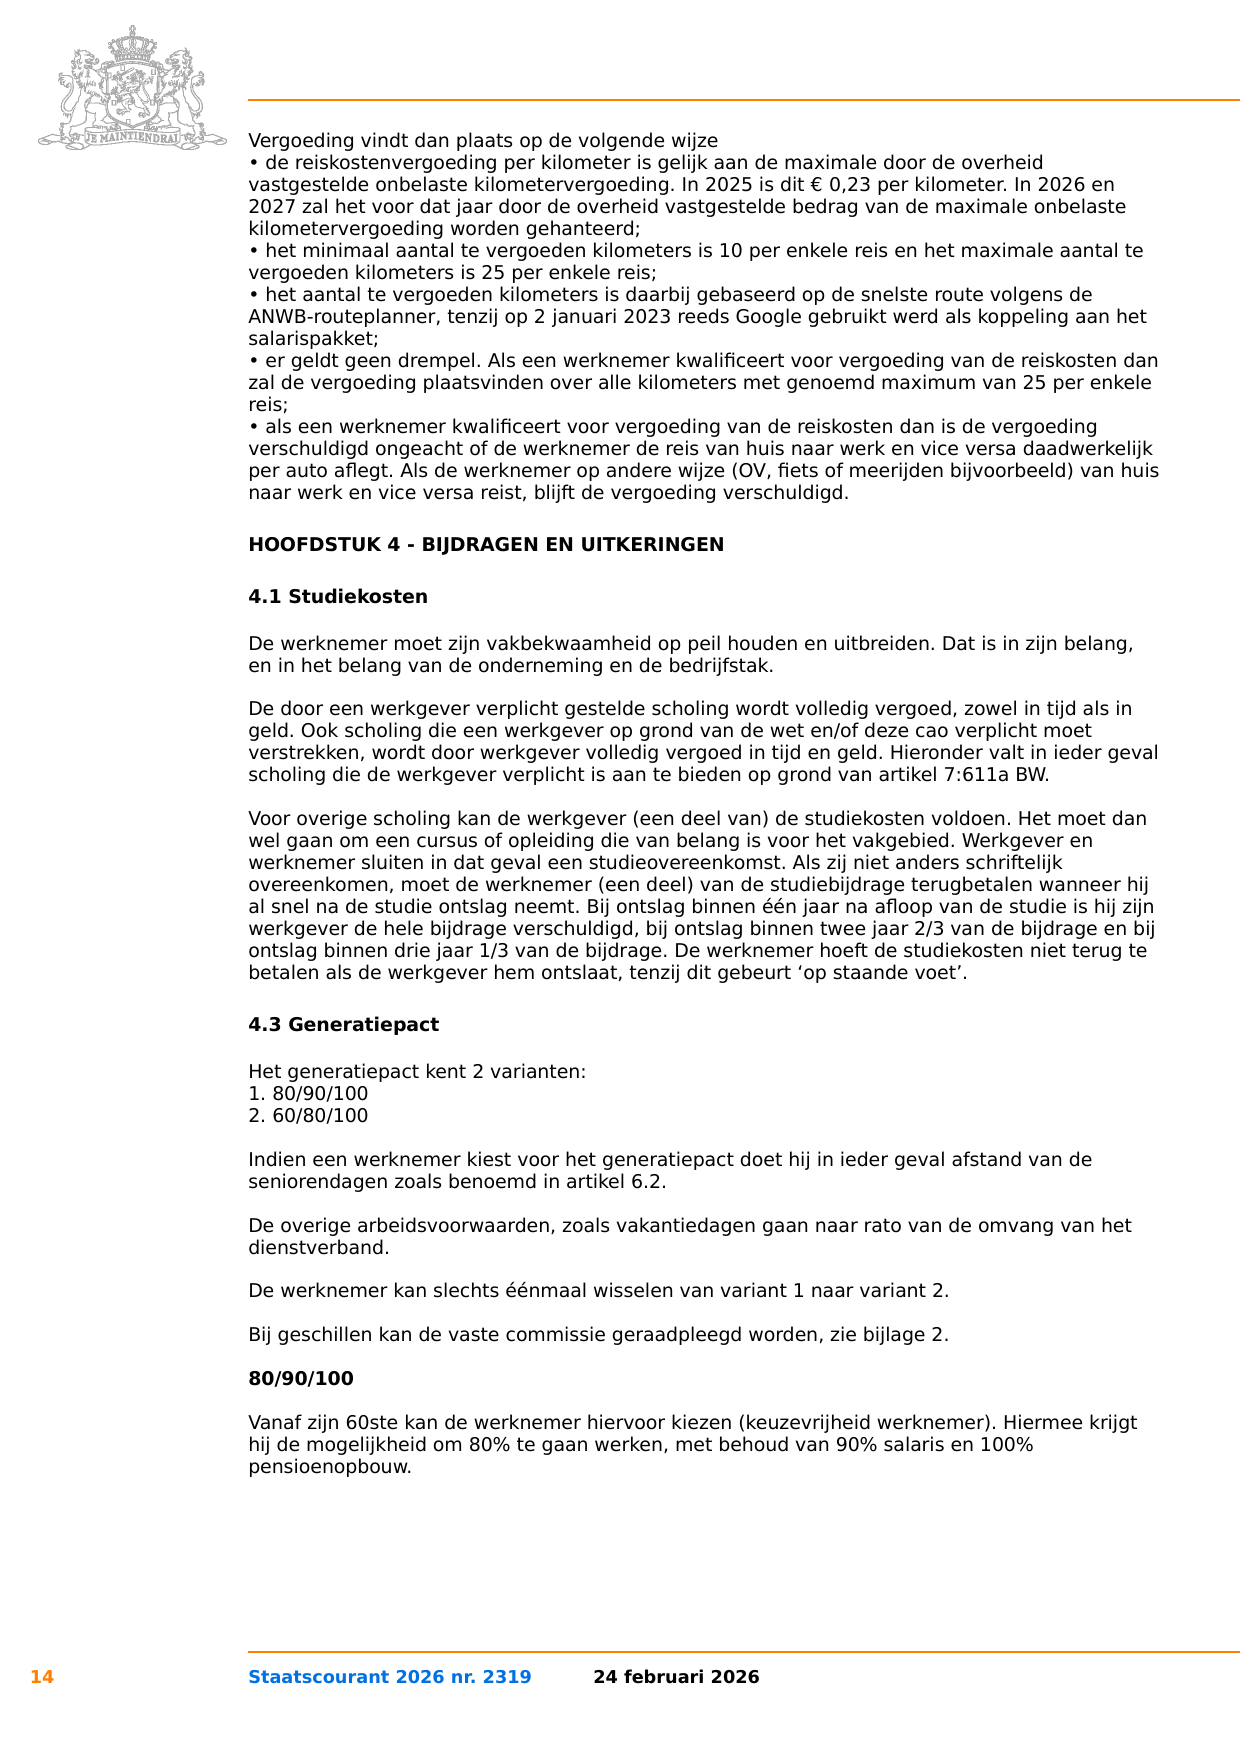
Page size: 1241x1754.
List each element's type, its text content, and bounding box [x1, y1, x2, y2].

text Vanaf zijn 60ste kan de werknemer hiervoor kiezen (keuzevrijheid werknemer). Hiermee krijgt hij de mogelijkheid om 80% te gaan werken, met behoud van 90% salaris en 100% pensioenopbouw. [248, 1412, 1163, 1478]
text 1. 80/90/100 [248, 1083, 1163, 1105]
text De werknemer moet zijn vakbekwaamheid op peil houden en uitbreiden. Dat is in zijn belang, en in het belang van de onderneming en de bedrijfstak. [248, 632, 1163, 676]
text Bij geschillen kan de vaste commissie geraadpleegd worden, zie bijlage 2. [248, 1324, 1163, 1346]
text Voor overige scholing kan de werkgever (een deel van) de studiekosten voldoen. Het moet dan wel gaan om een cursus of opleiding die van belang is voor het vakgebied. Werkgever en werknemer sluiten in dat geval een studieovereenkomst. Als zij niet anders schriftelijk overeenkomen, moet de werknemer (een deel) van de studiebijdrage terugbetalen wanneer hij al snel na de studie ontslag neemt. Bij ontslag binnen één jaar na afloop van de studie is hij zijn werkgever de hele bijdrage verschuldigd, bij ontslag binnen twee jaar 2/3 van de bijdrage en bij ontslag binnen drie jaar 1/3 van de bijdrage. De werknemer hoeft de studiekosten niet terug te betalen als de werkgever hem ontslaat, tenzij dit gebeurt ‘op staande voet’. [248, 808, 1163, 984]
picture [38, 25, 227, 150]
text De werknemer kan slechts éénmaal wisselen van variant 1 naar variant 2. [248, 1280, 1163, 1302]
text • de reiskostenvergoeding per kilometer is gelijk aan de maximale door de overheid vastgestelde onbelaste kilometervergoeding. In 2025 is dit € 0,23 per kilometer. In 2026 en 2027 zal het voor dat jaar door de overheid vastgestelde bedrag van de maximale onbelaste kilometervergoeding worden gehanteerd; [248, 152, 1163, 240]
text Het generatiepact kent 2 varianten: [248, 1061, 1163, 1083]
subtitle 4.1 Studiekosten [248, 586, 1163, 607]
text Indien een werknemer kiest voor het generatiepact doet hij in ieder geval afstand van de seniorendagen zoals benoemd in artikel 6.2. [248, 1149, 1163, 1193]
text De door een werkgever verplicht gestelde scholing wordt volledig vergoed, zowel in tijd als in geld. Ook scholing die een werkgever op grond van de wet en/of deze cao verplicht moet verstrekken, wordt door werkgever volledig vergoed in tijd en geld. Hieronder valt in ieder geval scholing die de werkgever verplicht is aan te bieden op grond van artikel 7:611a BW. [248, 698, 1163, 786]
text • het minimaal aantal te vergoeden kilometers is 10 per enkele reis en het maximale aantal te vergoeden kilometers is 25 per enkele reis; [248, 240, 1163, 284]
text 2. 60/80/100 [248, 1105, 1163, 1127]
text De overige arbeidsvoorwaarden, zoals vakantiedagen gaan naar rato van de omvang van het dienstverband. [248, 1214, 1163, 1258]
text Vergoeding vindt dan plaats op de volgende wijze [248, 130, 1163, 152]
text • als een werknemer kwalificeert voor vergoeding van de reiskosten dan is de vergoeding verschuldigd ongeacht of de werknemer de reis van huis naar werk en vice versa daadwerkelijk per auto aflegt. Als de werknemer op andere wijze (OV, fiets of meerijden bijvoorbeeld) van huis naar werk en vice versa reist, blijft de vergoeding verschuldigd. [248, 416, 1163, 503]
text • het aantal te vergoeden kilometers is daarbij gebaseerd op de snelste route volgens de ANWB-routeplanner, tenzij op 2 januari 2023 reeds Google gebruikt werd als koppeling aan het salarispakket; [248, 284, 1163, 350]
subtitle 80/90/100 [248, 1368, 1163, 1390]
subtitle HOOFDSTUK 4 - BIJDRAGEN EN UITKERINGEN [248, 533, 1163, 556]
subtitle 4.3 Generatiepact [248, 1014, 1163, 1036]
text • er geldt geen drempel. Als een werknemer kwalificeert voor vergoeding van de reiskosten dan zal de vergoeding plaatsvinden over alle kilometers met genoemd maximum van 25 per enkele reis; [248, 350, 1163, 416]
